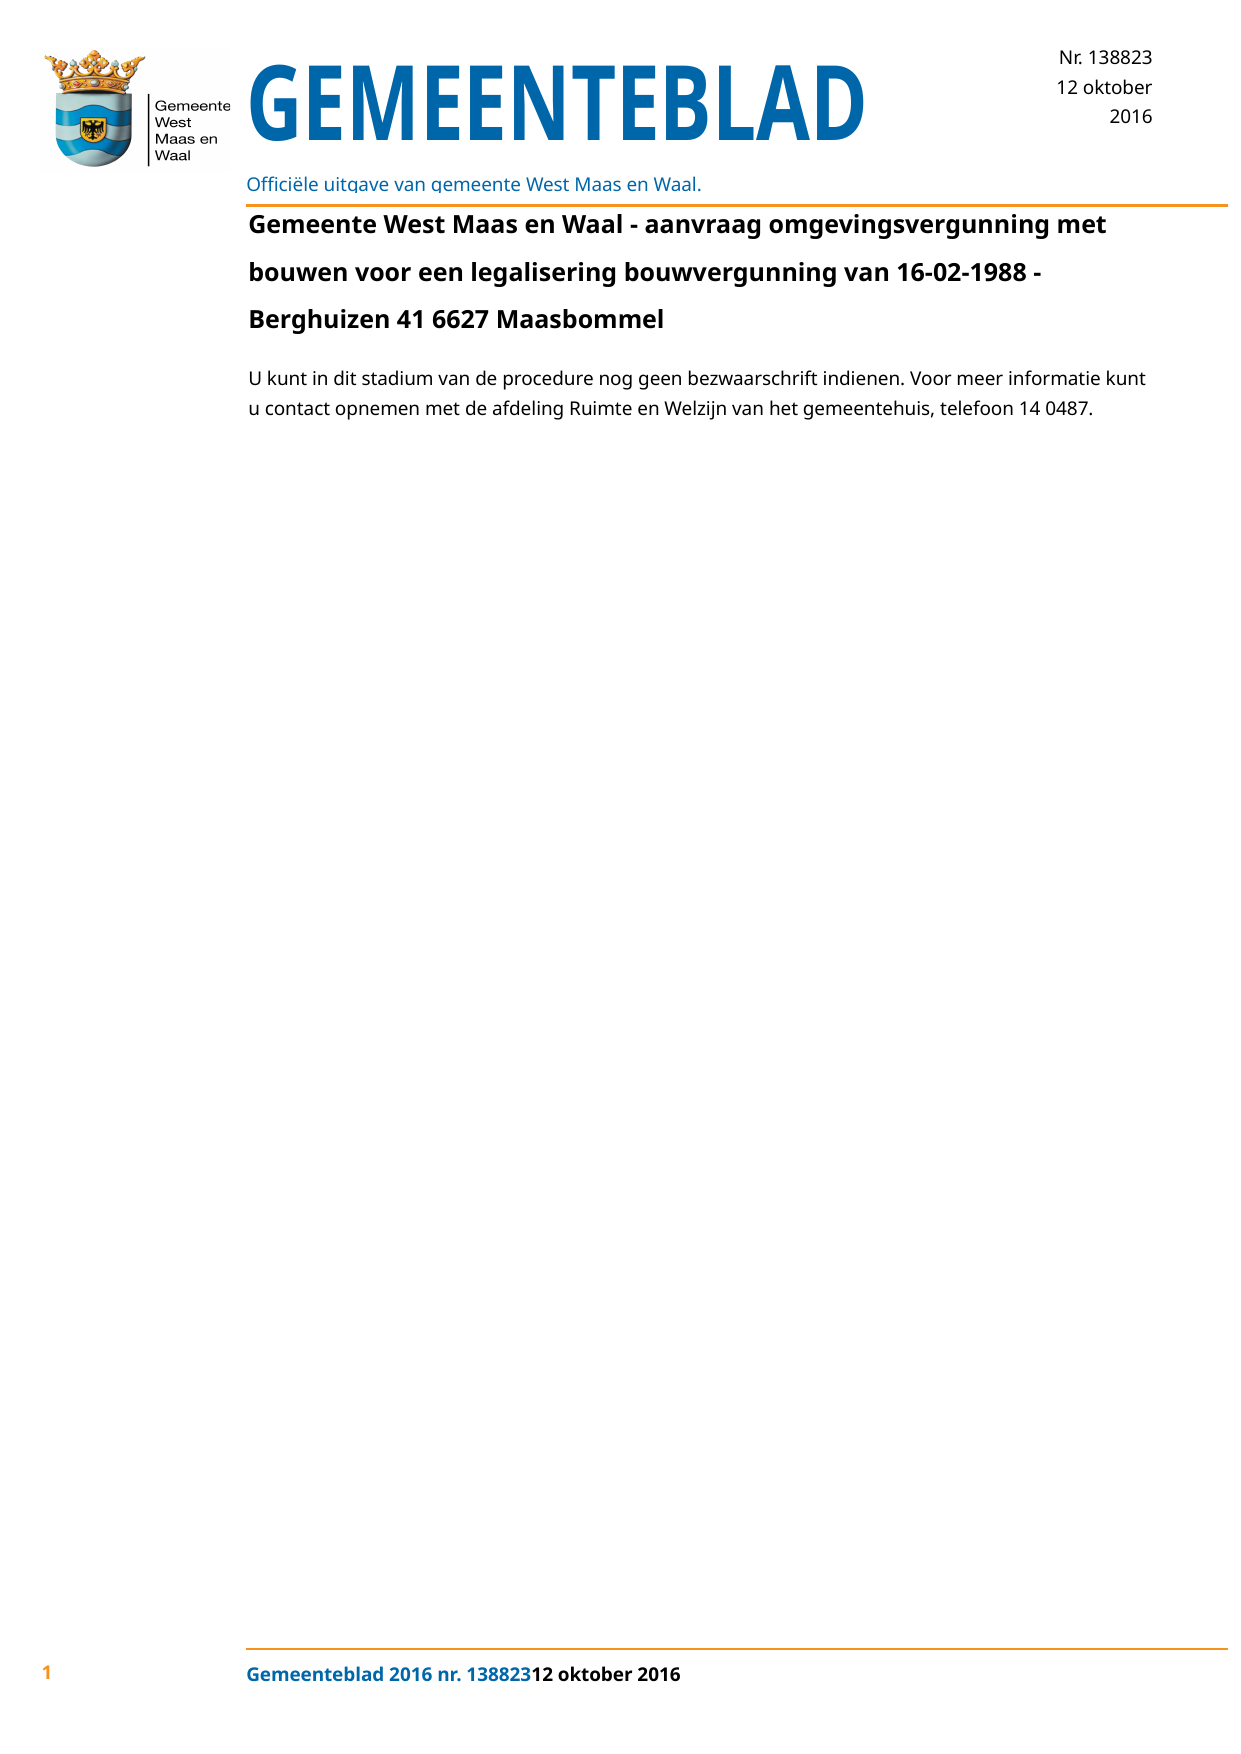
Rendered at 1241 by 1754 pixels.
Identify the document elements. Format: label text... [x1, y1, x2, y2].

text U kunt in dit stadium van de procedure nog geen bezwaarschrift indienen. Voor meer informatie kunt u contact opnemen met de afdeling Ruimte en Welzijn van het gemeentehuis, telefoon 14 0487. [248, 366, 1152, 421]
picture [41, 47, 231, 172]
text Gemeente West Maas en Waal - aanvraag omgevingsvergunning met bouwen voor een legalisering bouwvergunning van 16-02-1988 - Berghuizen 41 6627 Maasbommel [248, 207, 1152, 336]
